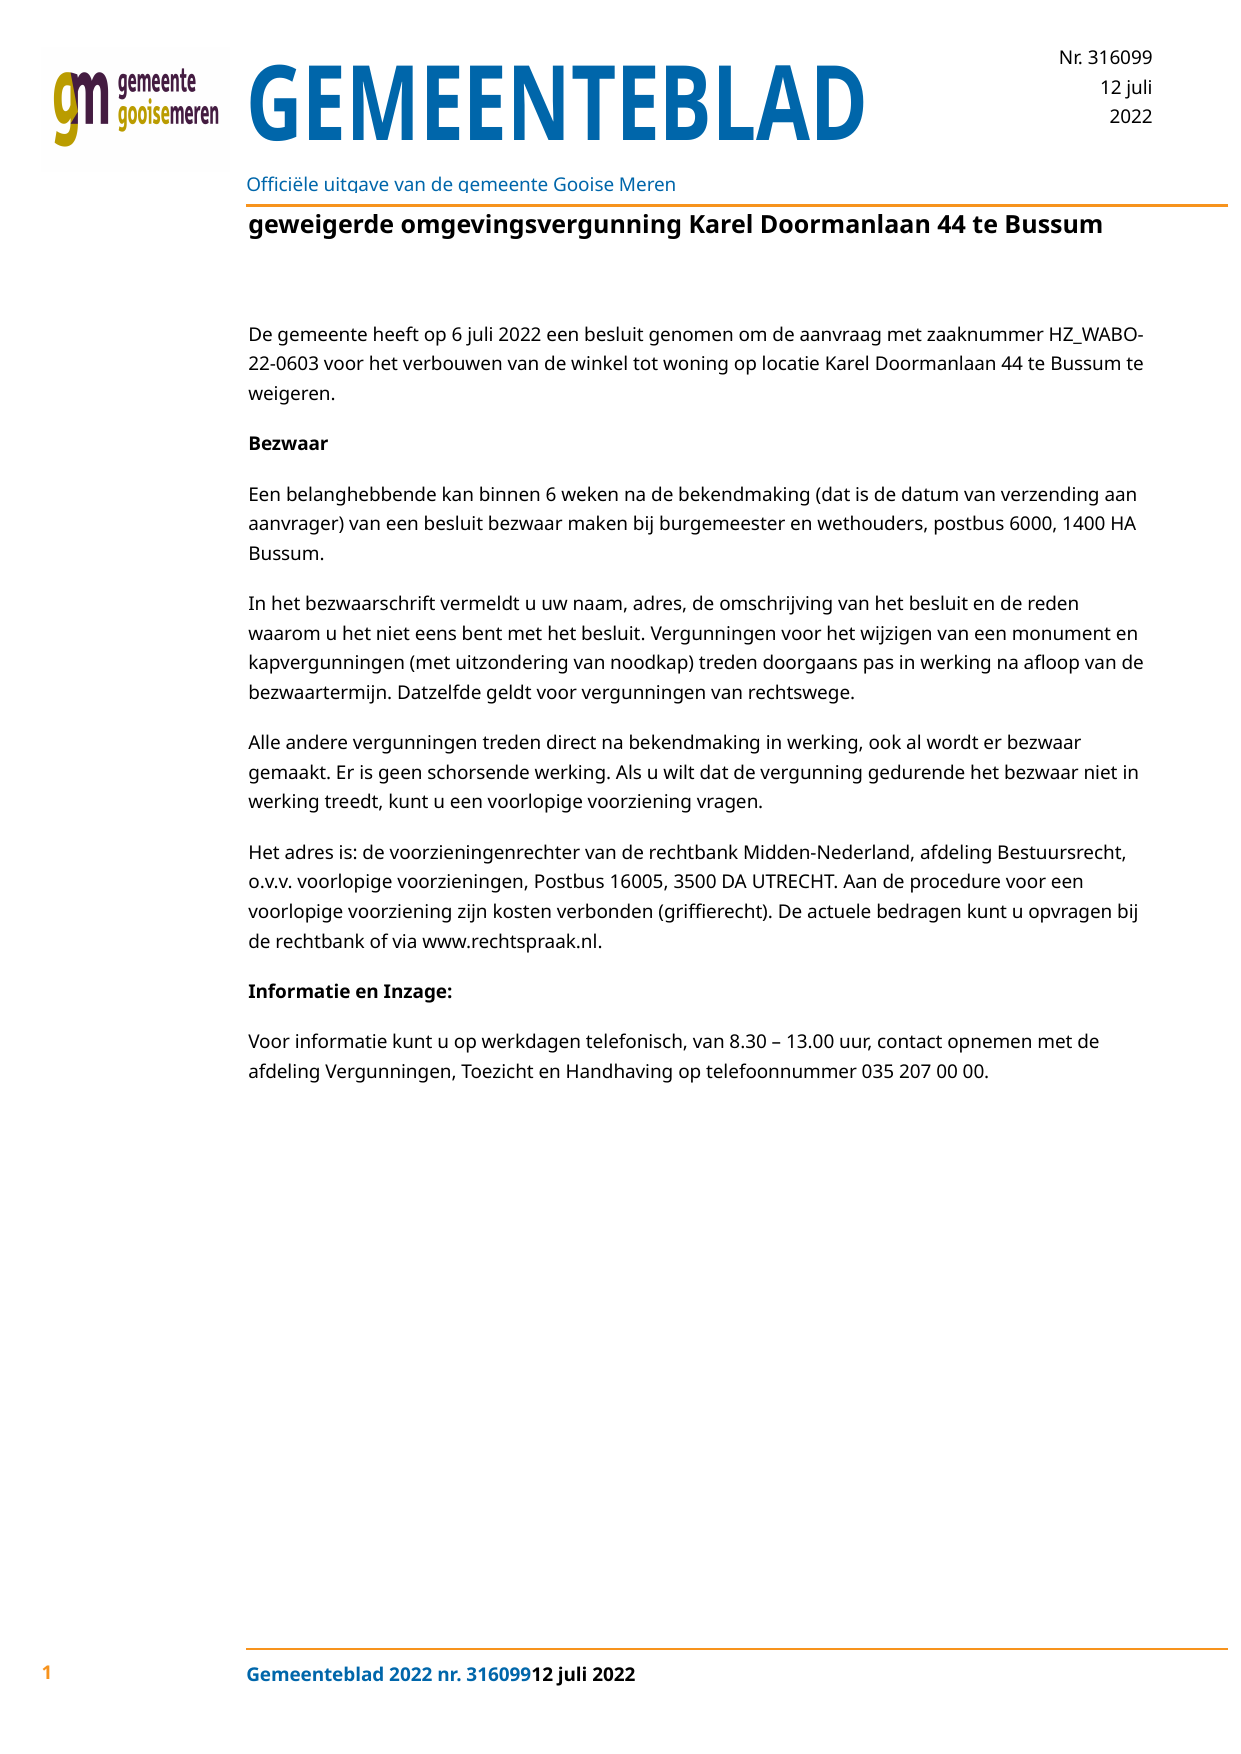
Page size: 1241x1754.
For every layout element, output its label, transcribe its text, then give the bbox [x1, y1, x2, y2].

text Bezwaar [248, 430, 1152, 456]
text Alle andere vergunningen treden direct na bekendmaking in werking, ook al wordt er bezwaar gemaakt. Er is geen schorsende werking. Als u wilt dat de vergunning gedurende het bezwaar niet in werking treedt, kunt u een voorlopige voorziening vragen. [248, 729, 1152, 814]
text Het adres is: de voorzieningenrechter van de rechtbank Midden-Nederland, afdeling Bestuursrecht, o.v.v. voorlopige voorzieningen, Postbus 16005, 3500 DA UTRECHT. Aan de procedure voor een voorlopige voorziening zijn kosten verbonden (griffierecht). De actuele bedragen kunt u opvragen bij de rechtbank of via www.rechtspraak.nl. [248, 839, 1152, 953]
text In het bezwaarschrift vermeldt u uw naam, adres, de omschrijving van het besluit en de reden waarom u het niet eens bent met het besluit. Vergunningen voor het wijzigen van een monument en kapvergunningen (met uitzondering van noodkap) treden doorgaans pas in werking na afloop van de bezwaartermijn. Datzelfde geldt voor vergunningen van rechtswege. [248, 590, 1152, 705]
text Een belanghebbende kan binnen 6 weken na de bekendmaking (dat is de datum van verzending aan aanvrager) van een besluit bezwaar maken bij burgemeester en wethouders, postbus 6000, 1400 HA Bussum. [248, 481, 1152, 566]
text Voor informatie kunt u op werkdagen telefonisch, van 8.30 – 13.00 uur, contact opnemen met de afdeling Vergunningen, Toezicht en Handhaving op telefoonnummer 035 207 00 00. [248, 1029, 1152, 1084]
text Informatie en Inzage: [248, 978, 1152, 1004]
text De gemeente heeft op 6 juli 2022 een besluit genomen om de aanvraag met zaaknummer HZ_WABO-22-0603 voor het verbouwen van de winkel tot woning op locatie Karel Doormanlaan 44 te Bussum te weigeren. [248, 321, 1152, 406]
text geweigerde omgevingsvergunning Karel Doormanlaan 44 te Bussum [248, 207, 1152, 241]
picture [41, 47, 231, 172]
